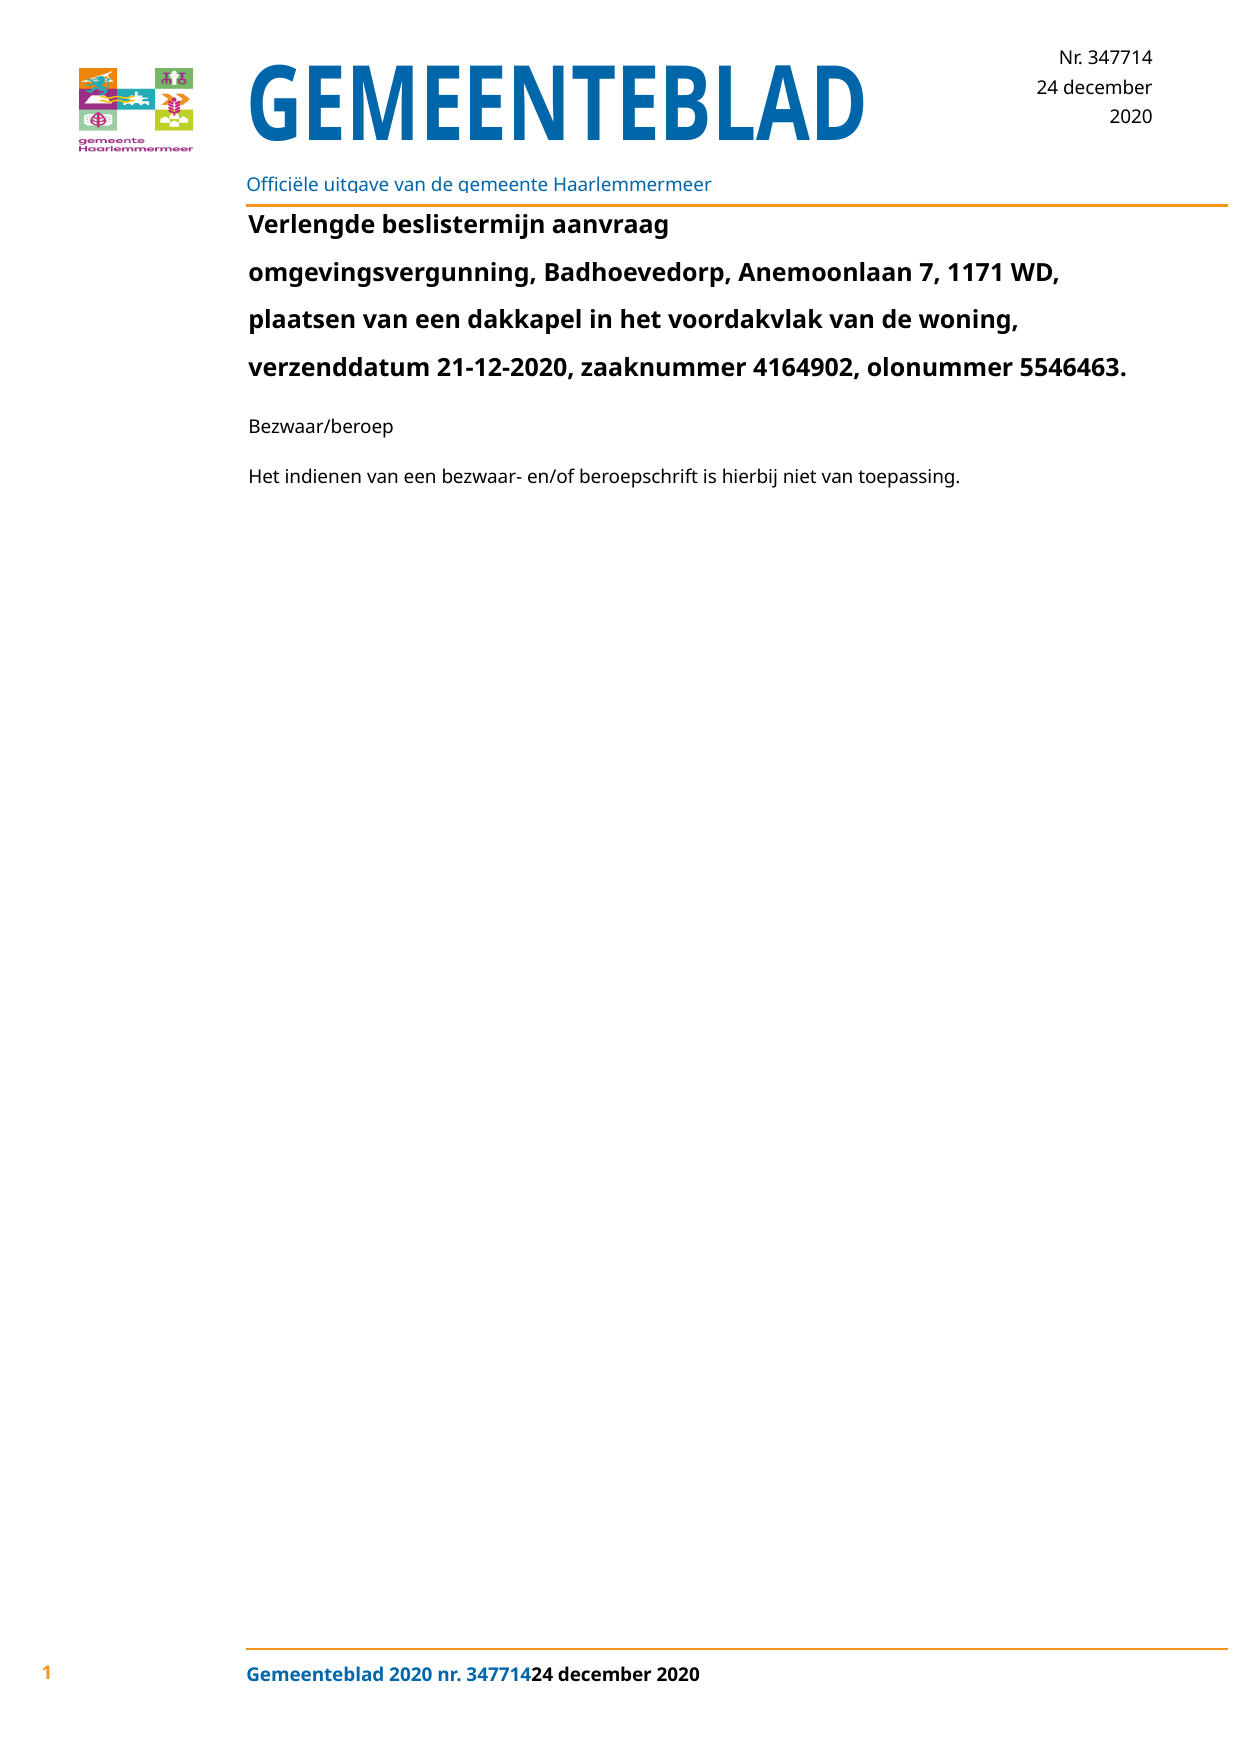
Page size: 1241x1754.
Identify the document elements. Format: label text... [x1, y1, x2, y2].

text Het indienen van een bezwaar- en/of beroepschrift is hierbij niet van toepassing. [248, 463, 1152, 489]
text Verlengde beslistermijn aanvraag omgevingsvergunning, Badhoevedorp, Anemoonlaan 7, 1171 WD, plaatsen van een dakkapel in het voordakvlak van de woning, verzenddatum 21-12-2020, zaaknummer 4164902, olonummer 5546463. [248, 207, 1152, 384]
picture [41, 47, 231, 172]
text Bezwaar/beroep [248, 413, 1152, 439]
